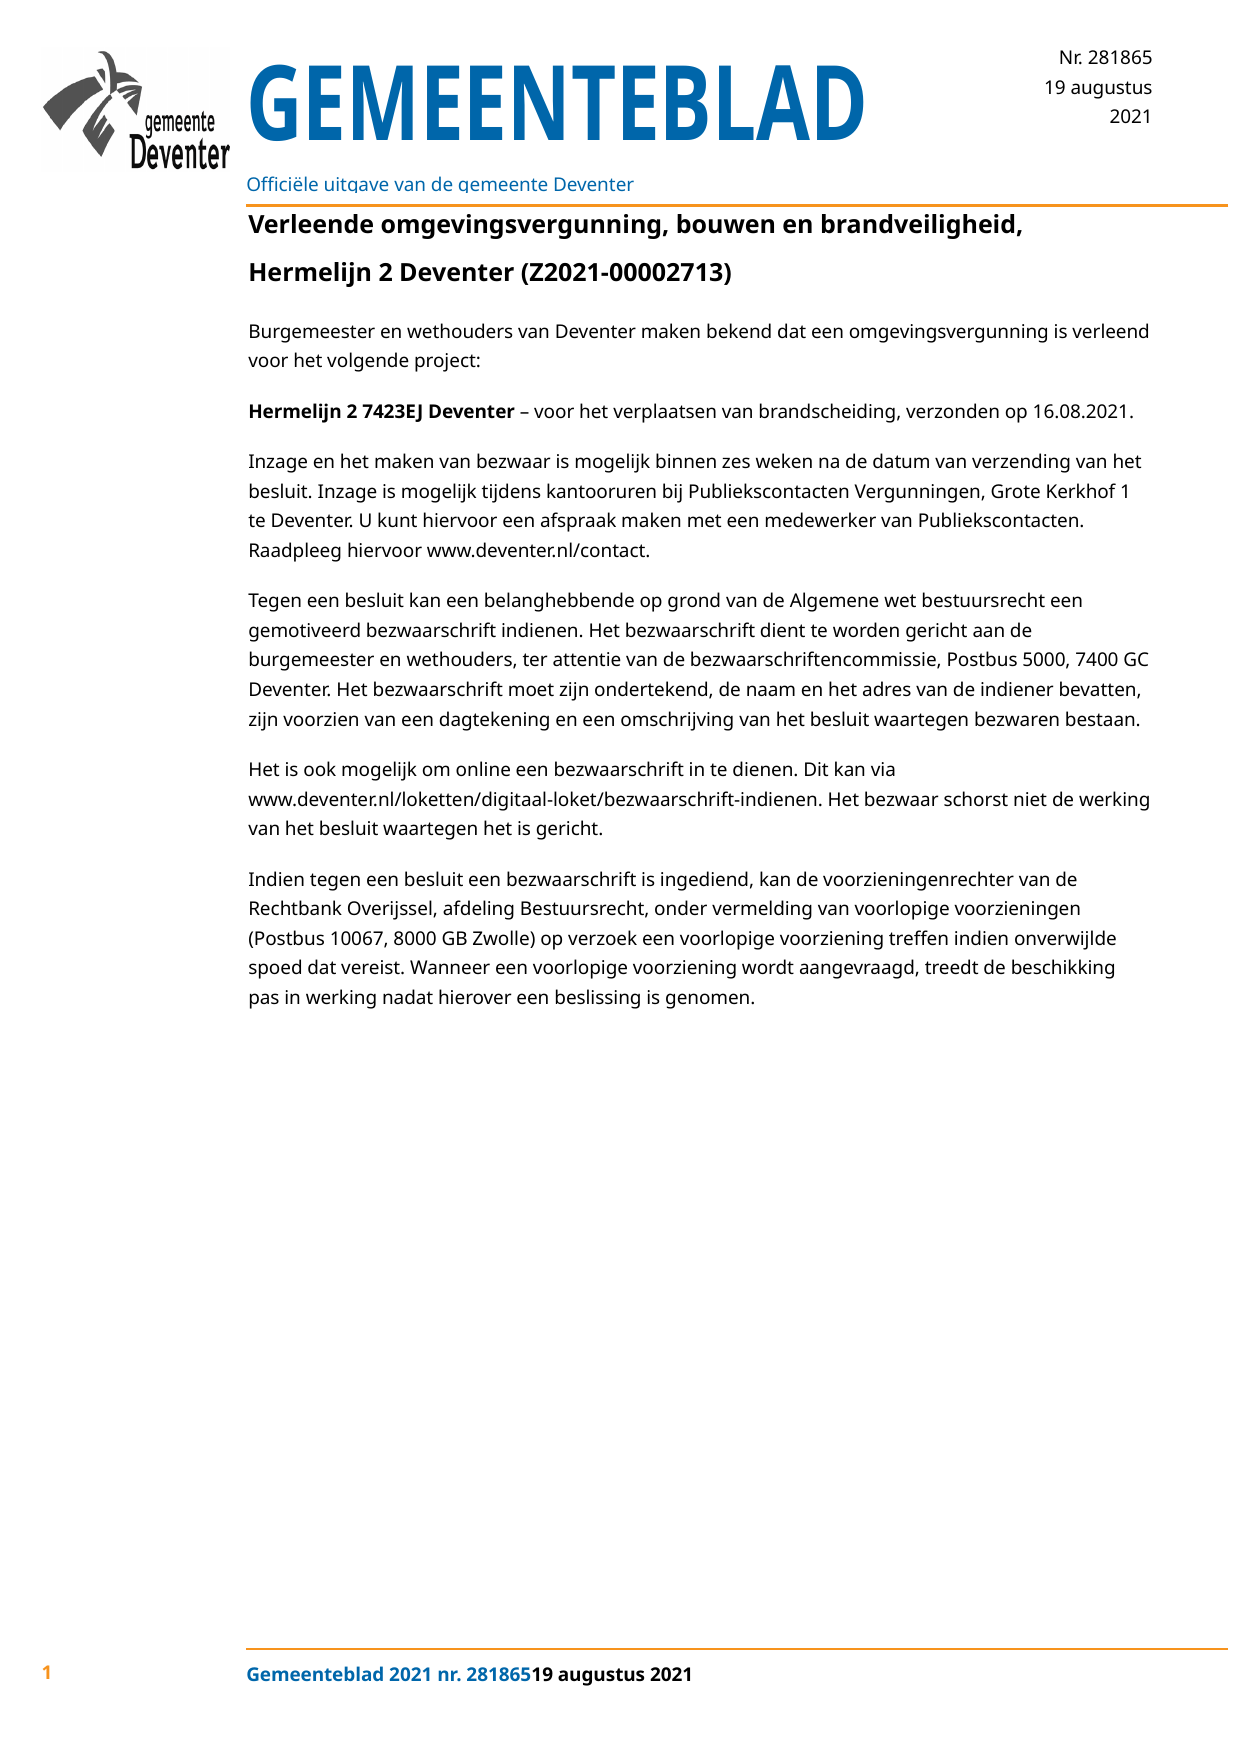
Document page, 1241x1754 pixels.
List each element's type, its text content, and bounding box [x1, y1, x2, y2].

text Burgemeester en wethouders van Deventer maken bekend dat een omgevingsvergunning is verleend voor het volgende project: [248, 318, 1152, 373]
text Inzage en het maken van bezwaar is mogelijk binnen zes weken na de datum van verzending van het besluit. Inzage is mogelijk tijdens kantooruren bij Publiekscontacten Vergunningen, Grote Kerkhof 1 te Deventer. U kunt hiervoor een afspraak maken met een medewerker van Publiekscontacten. Raadpleeg hiervoor www.deventer.nl/contact. [248, 448, 1152, 563]
text Hermelijn 2 7423EJ Deventer – voor het verplaatsen van brandscheiding, verzonden op 16.08.2021. [248, 398, 1152, 424]
text Tegen een besluit kan een belanghebbende op grond van de Algemene wet bestuursrecht een gemotiveerd bezwaarschrift indienen. Het bezwaarschrift dient te worden gericht aan de burgemeester en wethouders, ter attentie van de bezwaarschriftencommissie, Postbus 5000, 7400 GC Deventer. Het bezwaarschrift moet zijn ondertekend, de naam en het adres van de indiener bevatten, zijn voorzien van een dagtekening en een omschrijving van het besluit waartegen bezwaren bestaan. [248, 587, 1152, 732]
text Indien tegen een besluit een bezwaarschrift is ingediend, kan de voorzieningenrechter van de Rechtbank Overijssel, afdeling Bestuursrecht, onder vermelding van voorlopige voorzieningen (Postbus 10067, 8000 GB Zwolle) op verzoek een voorlopige voorziening treffen indien onverwijlde spoed dat vereist. Wanneer een voorlopige voorziening wordt aangevraagd, treedt de beschikking pas in werking nadat hierover een beslissing is genomen. [248, 866, 1152, 1010]
text Verleende omgevingsvergunning, bouwen en brandveiligheid, Hermelijn 2 Deventer (Z2021-00002713) [248, 207, 1152, 288]
picture [41, 47, 231, 172]
text Het is ook mogelijk om online een bezwaarschrift in te dienen. Dit kan via www.deventer.nl/loketten/digitaal-loket/bezwaarschrift-indienen. Het bezwaar schorst niet de werking van het besluit waartegen het is gericht. [248, 756, 1152, 841]
